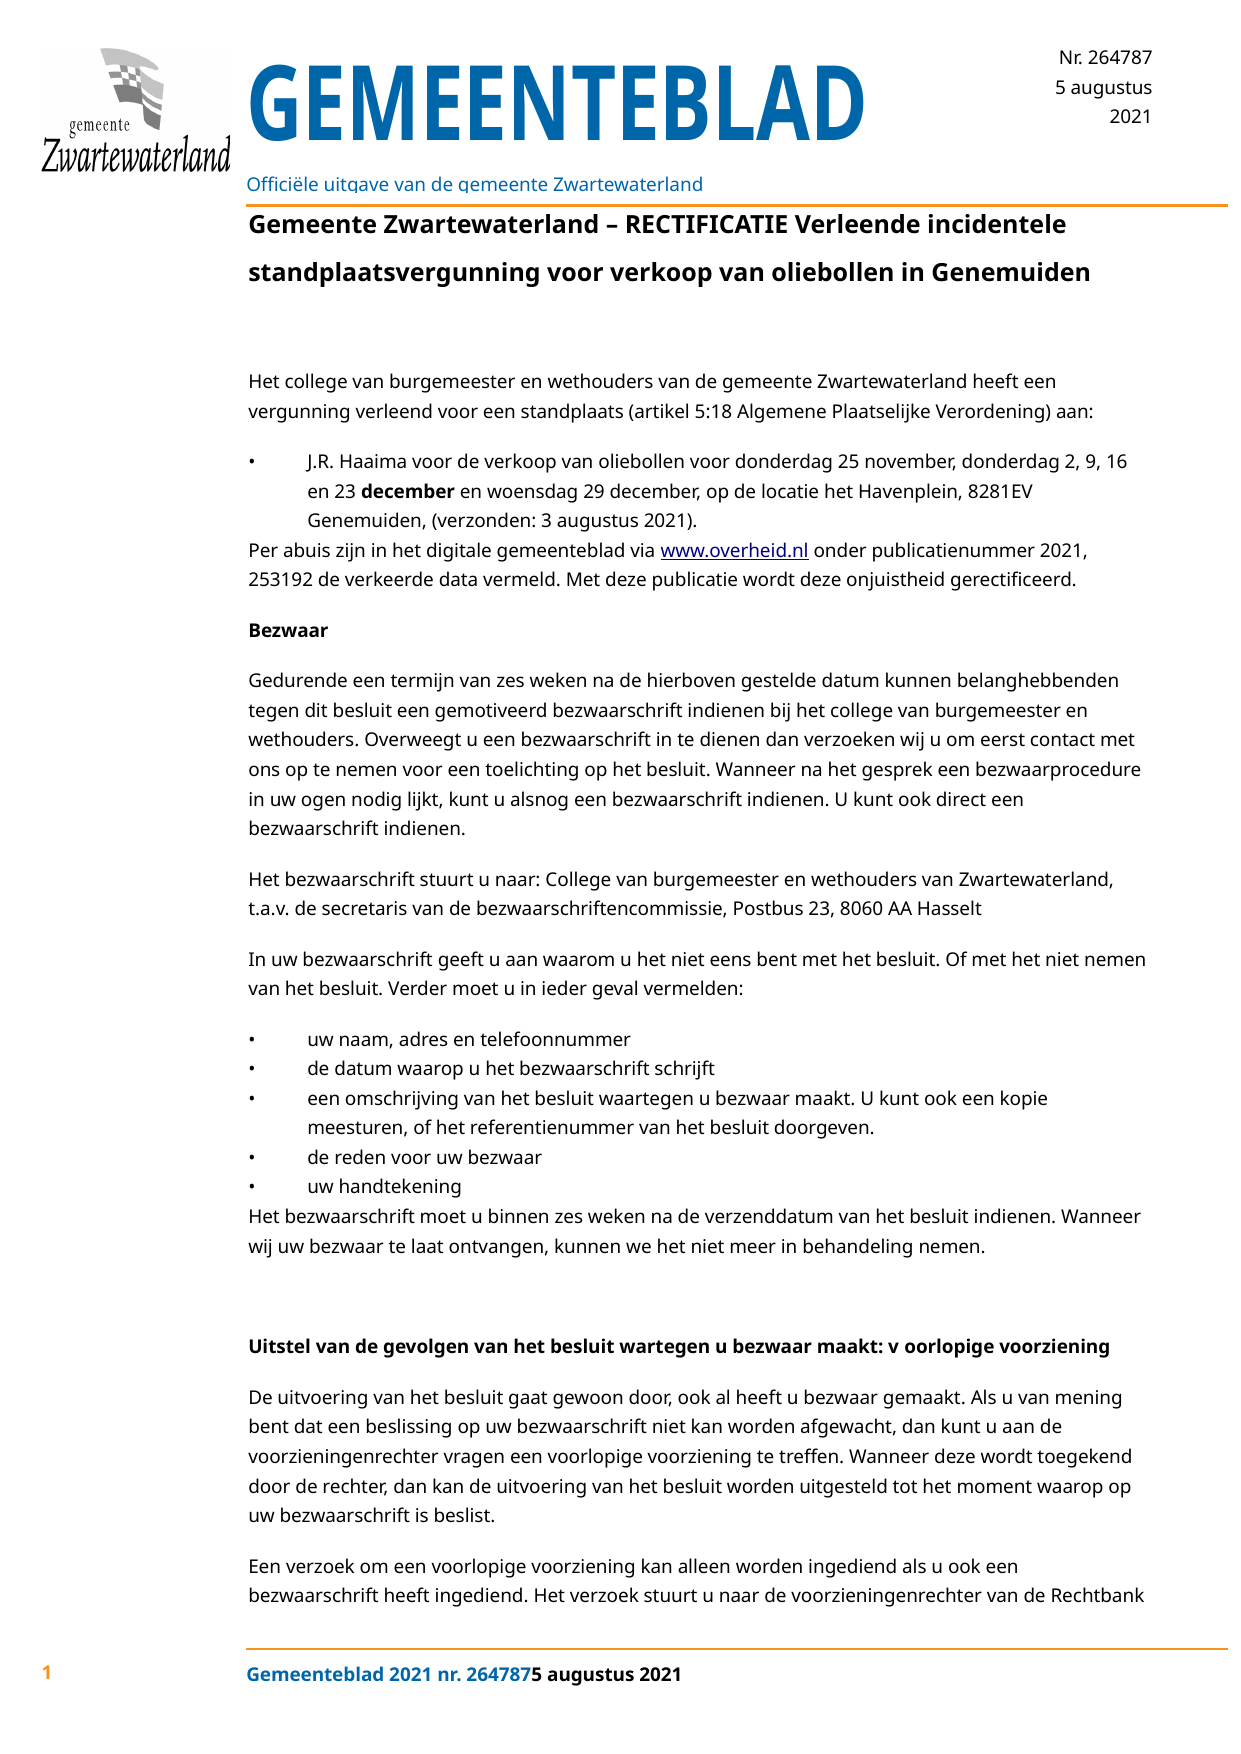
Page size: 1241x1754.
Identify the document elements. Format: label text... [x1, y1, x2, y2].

text Een verzoek om een voorlopige voorziening kan alleen worden ingediend als u ook een bezwaarschrift heeft ingediend. Het verzoek stuurt u naar de voorzieningenrechter van de Rechtbank [248, 1553, 1152, 1608]
text In uw bezwaarschrift geeft u aan waarom u het niet eens bent met het besluit. Of met het niet nemen van het besluit. Verder moet u in ieder geval vermelden: [248, 946, 1152, 1001]
text Het bezwaarschrift moet u binnen zes weken na de verzenddatum van het besluit indienen. Wanneer wij uw bezwaar te laat ontvangen, kunnen we het niet meer in behandeling nemen. [248, 1203, 1152, 1259]
text Bezwaar [248, 617, 1152, 643]
list een omschrijving van het besluit waartegen u bezwaar maakt. U kunt ook een kopie meesturen, of het referentienummer van het besluit doorgeven. [248, 1085, 1152, 1140]
text Per abuis zijn in het digitale gemeenteblad via www.overheid.nl onder publicatienummer 2021, 253192 de verkeerde data vermeld. Met deze publicatie wordt deze onjuistheid gerectificeerd. [248, 537, 1152, 592]
list de datum waarop u het bezwaarschrift schrijft [248, 1055, 1152, 1081]
text Gedurende een termijn van zes weken na de hierboven gestelde datum kunnen belanghebbenden tegen dit besluit een gemotiveerd bezwaarschrift indienen bij het college van burgemeester en wethouders. Overweegt u een bezwaarschrift in te dienen dan verzoeken wij u om eerst contact met ons op te nemen voor een toelichting op het besluit. Wanneer na het gesprek een bezwaarprocedure in uw ogen nodig lijkt, kunt u alsnog een bezwaarschrift indienen. U kunt ook direct een bezwaarschrift indienen. [248, 667, 1152, 841]
text De uitvoering van het besluit gaat gewoon door, ook al heeft u bezwaar gemaakt. Als u van mening bent dat een beslissing op uw bezwaarschrift niet kan worden afgewacht, dan kunt u aan de voorzieningenrechter vragen een voorlopige voorziening te treffen. Wanneer deze wordt toegekend door de rechter, dan kan de uitvoering van het besluit worden uitgesteld tot het moment waarop op uw bezwaarschrift is beslist. [248, 1384, 1152, 1528]
list uw handtekening [248, 1174, 1152, 1199]
text Gemeente Zwartewaterland – RECTIFICATIE Verleende incidentele standplaatsvergunning voor verkoop van oliebollen in Genemuiden [248, 207, 1152, 288]
text Het bezwaarschrift stuurt u naar: College van burgemeester en wethouders van Zwartewaterland, t.a.v. de secretaris van de bezwaarschriftencommissie, Postbus 23, 8060 AA Hasselt [248, 866, 1152, 921]
picture [41, 47, 231, 172]
list J.R. Haaima voor de verkoop van oliebollen voor donderdag 25 november, donderdag 2, 9, 16 en 23 december en woensdag 29 december, op de locatie het Havenplein, 8281EV Genemuiden, (verzonden: 3 augustus 2021). [248, 448, 1152, 533]
text Uitstel van de gevolgen van het besluit wartegen u bezwaar maakt: v oorlopige voorziening [248, 1334, 1152, 1359]
list de reden voor uw bezwaar [248, 1144, 1152, 1170]
text Het college van burgemeester en wethouders van de gemeente Zwartewaterland heeft een vergunning verleend voor een standplaats (artikel 5:18 Algemene Plaatselijke Verordening) aan: [248, 368, 1152, 424]
list uw naam, adres en telefoonnummer [248, 1026, 1152, 1052]
